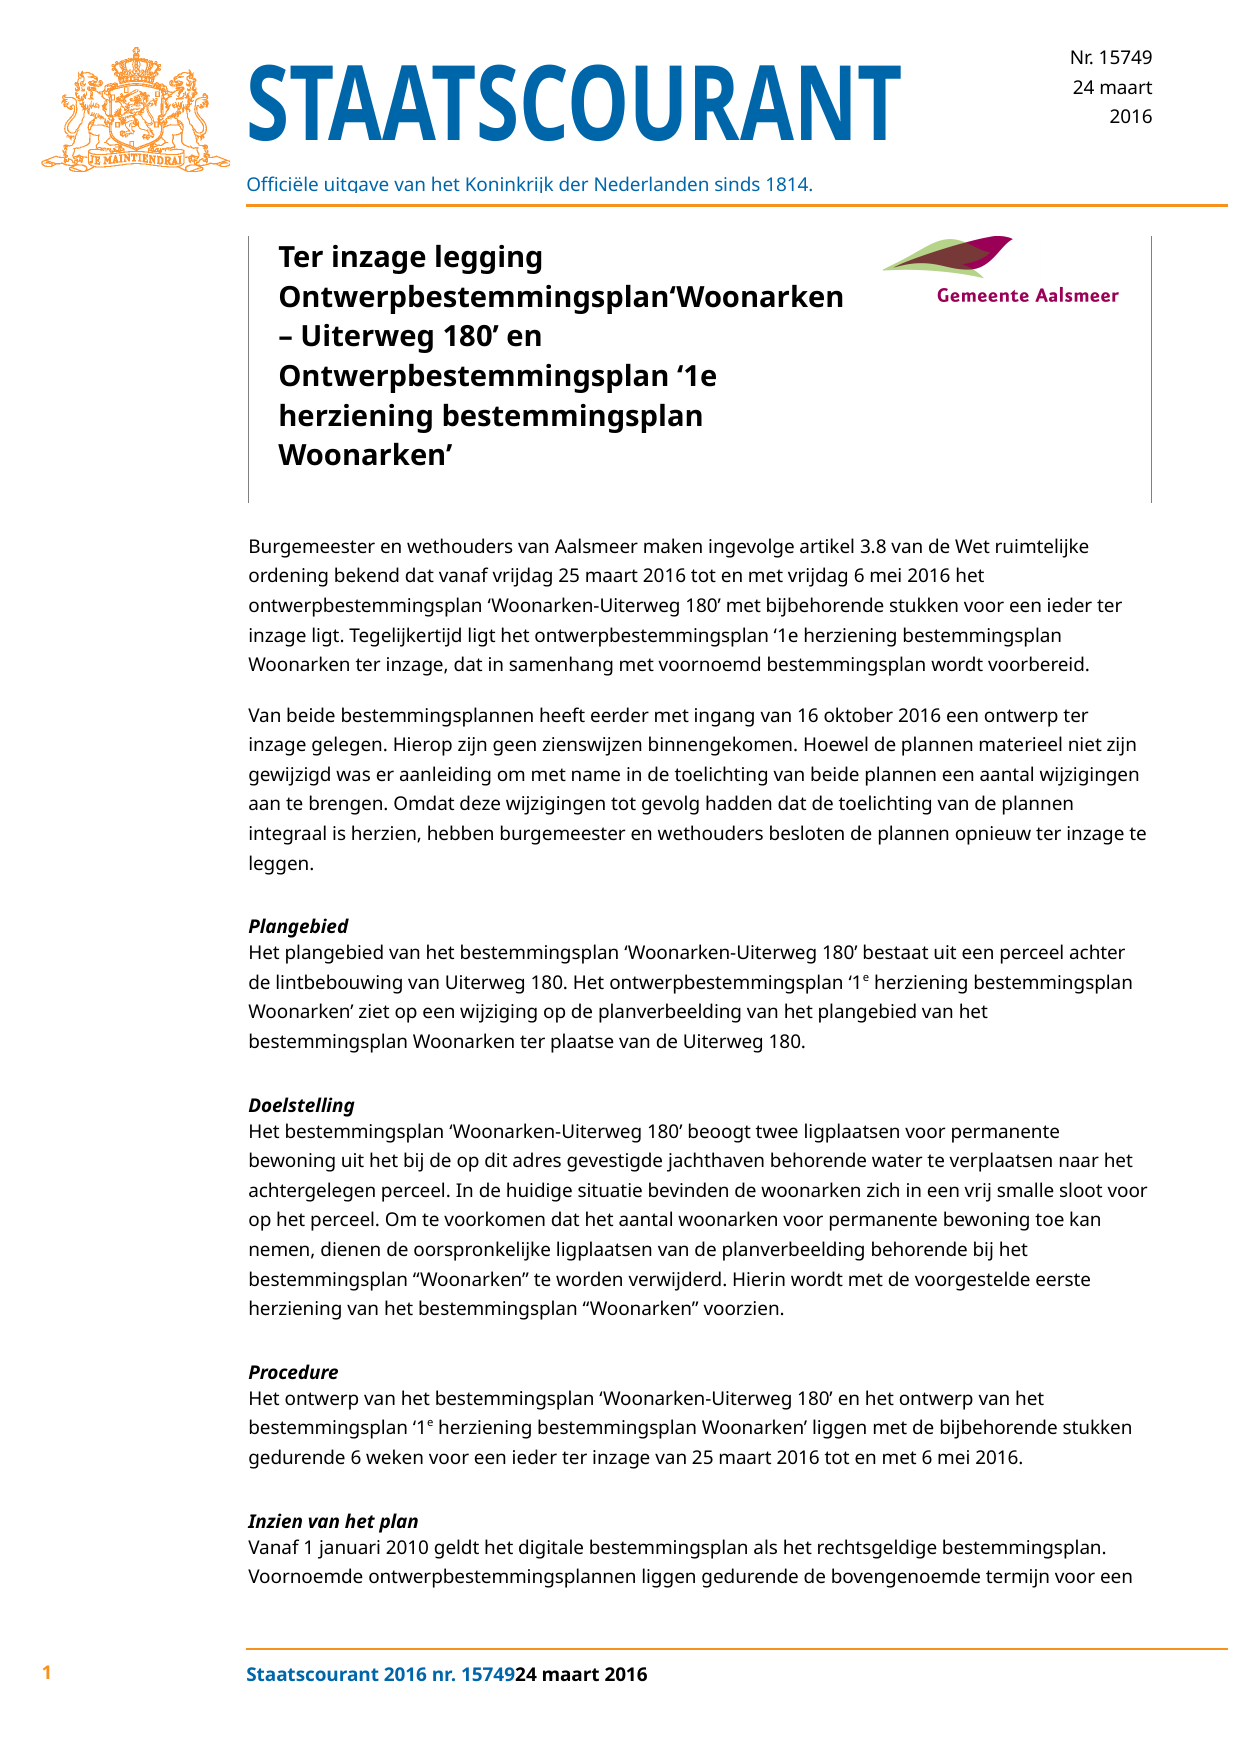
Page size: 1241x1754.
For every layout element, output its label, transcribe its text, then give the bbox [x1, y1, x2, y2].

text Plangebied [248, 914, 1152, 939]
text Het plangebied van het bestemmingsplan ‘Woonarken-Uiterweg 180’ bestaat uit een perceel achter de lintbebouwing van Uiterweg 180. Het ontwerpbestemmingsplan ‘1e herziening bestemmingsplan Woonarken’ ziet op een wijziging op de planverbeelding van het plangebied van het bestemmingsplan Woonarken ter plaatse van de Uiterweg 180. [248, 939, 1152, 1054]
text Vanaf 1 januari 2010 geldt het digitale bestemmingsplan als het rechtsgeldige bestemmingsplan. Voornoemde ontwerpbestemmingsplannen liggen gedurende de bovengenoemde termijn voor een [248, 1534, 1152, 1589]
picture [41, 47, 231, 172]
text Van beide bestemmingsplannen heeft eerder met ingang van 16 oktober 2016 een ontwerp ter inzage gelegen. Hierop zijn geen zienswijzen binnengekomen. Hoewel de plannen materieel niet zijn gewijzigd was er aanleiding om met name in de toelichting van beide plannen een aantal wijzigingen aan te brengen. Omdat deze wijzigingen tot gevolg hadden dat de toelichting van de plannen integraal is herzien, hebben burgemeester en wethouders besloten de plannen opnieuw ter inzage te leggen. [248, 702, 1152, 875]
text Het bestemmingsplan ‘Woonarken-Uiterweg 180’ beoogt twee ligplaatsen voor permanente bewoning uit het bij de op dit adres gevestigde jachthaven behorende water te verplaatsen naar het achtergelegen perceel. In de huidige situatie bevinden de woonarken zich in een vrij smalle sloot voor op het perceel. Om te voorkomen dat het aantal woonarken voor permanente bewoning toe kan nemen, dienen de oorspronkelijke ligplaatsen van de planverbeelding behorende bij het bestemmingsplan “Woonarken” te worden verwijderd. Hierin wordt met de voorgestelde eerste herziening van het bestemmingsplan “Woonarken” voorzien. [248, 1118, 1152, 1321]
text Inzien van het plan [248, 1508, 1152, 1534]
text Doelstelling [248, 1092, 1152, 1118]
text Procedure [248, 1359, 1152, 1385]
table_header [850, 236, 1151, 503]
text Burgemeester en wethouders van Aalsmeer maken ingevolge artikel 3.8 van de Wet ruimtelijke ordening bekend dat vanaf vrijdag 25 maart 2016 tot en met vrijdag 6 mei 2016 het ontwerpbestemmingsplan ‘Woonarken-Uiterweg 180’ met bijbehorende stukken voor een ieder ter inzage ligt. Tegelijkertijd ligt het ontwerpbestemmingsplan ‘1e herziening bestemmingsplan Woonarken ter inzage, dat in samenhang met voornoemd bestemmingsplan wordt voorbereid. [248, 533, 1152, 677]
text Het ontwerp van het bestemmingsplan ‘Woonarken-Uiterweg 180’ en het ontwerp van het bestemmingsplan ‘1e herziening bestemmingsplan Woonarken’ liggen met de bijbehorende stukken gedurende 6 weken voor een ieder ter inzage van 25 maart 2016 tot en met 6 mei 2016. [248, 1385, 1152, 1470]
table_header Ter inzage legging Ontwerpbestemmingsplan‘Woonarken – Uiterweg 180’ en Ontwerpbestemmingsplan ‘1e herziening bestemmingsplan Woonarken’ [249, 236, 850, 503]
picture [882, 236, 1119, 302]
